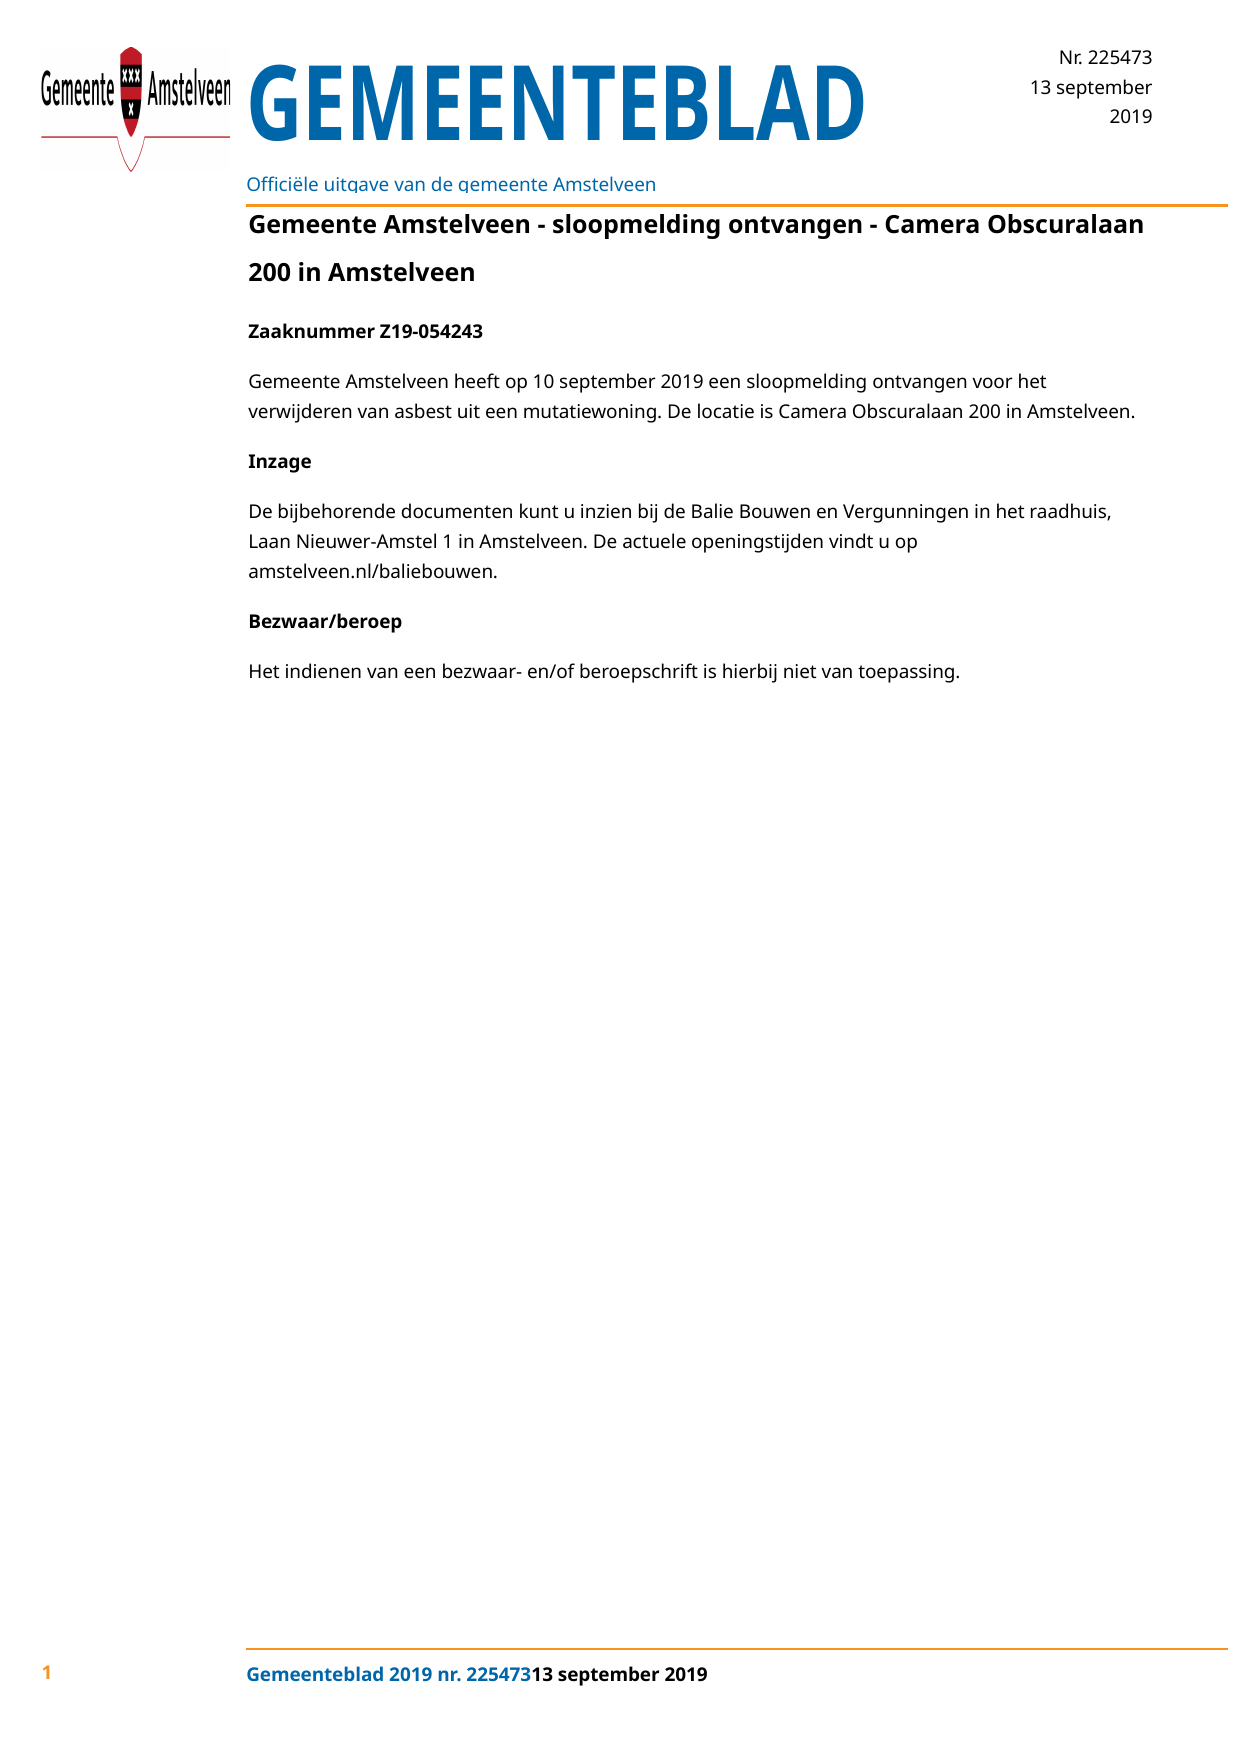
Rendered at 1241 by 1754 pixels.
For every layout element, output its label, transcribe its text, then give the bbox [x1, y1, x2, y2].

text Gemeente Amstelveen heeft op 10 september 2019 een sloopmelding ontvangen voor het verwijderen van asbest uit een mutatiewoning. De locatie is Camera Obscuralaan 200 in Amstelveen. [248, 368, 1152, 424]
picture [41, 47, 231, 172]
text De bijbehorende documenten kunt u inzien bij de Balie Bouwen en Vergunningen in het raadhuis, Laan Nieuwer-Amstel 1 in Amstelveen. De actuele openingstijden vindt u op amstelveen.nl/baliebouwen. [248, 499, 1152, 584]
text Gemeente Amstelveen - sloopmelding ontvangen - Camera Obscuralaan 200 in Amstelveen [248, 207, 1152, 288]
text Het indienen van een bezwaar- en/of beroepschrift is hierbij niet van toepassing. [248, 659, 1152, 684]
text Zaaknummer Z19-054243 [248, 318, 1152, 344]
text Inzage [248, 448, 1152, 474]
text Bezwaar/beroep [248, 608, 1152, 634]
